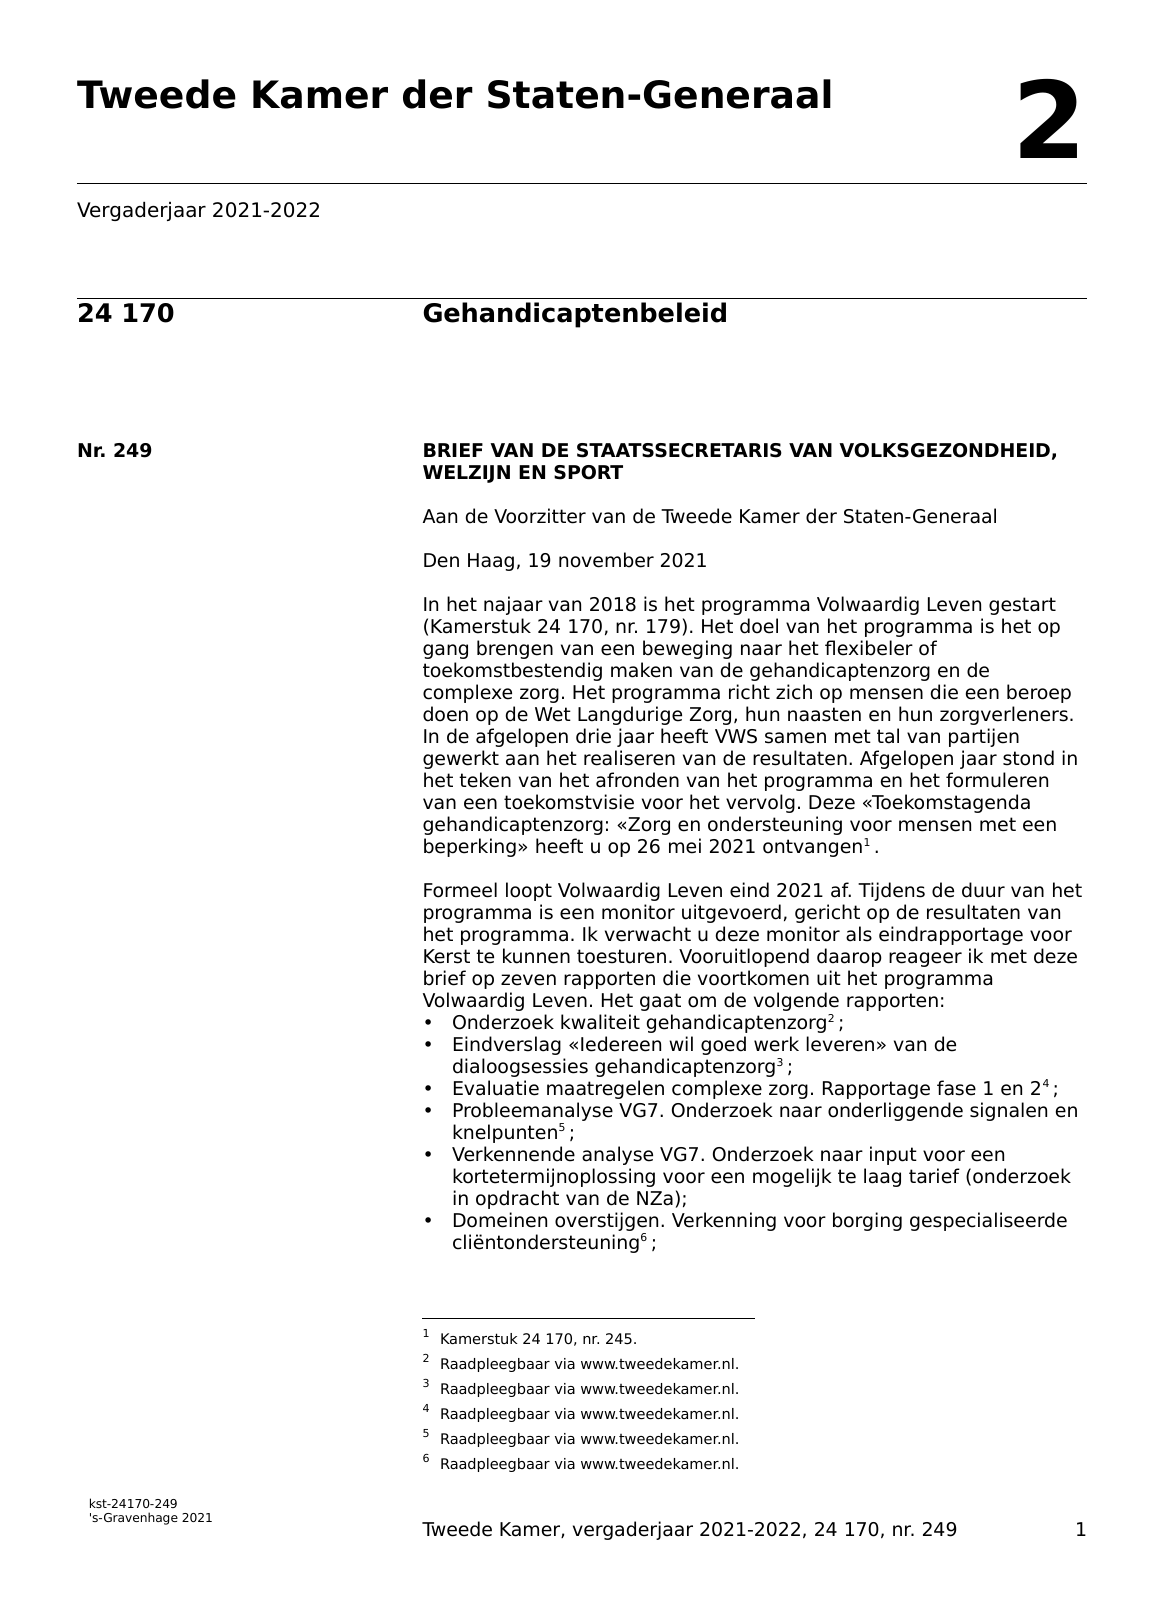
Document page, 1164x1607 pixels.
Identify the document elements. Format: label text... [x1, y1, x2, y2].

text Aan de Voorzitter van de Tweede Kamer der Staten-Generaal [422, 506, 1087, 528]
text Raadpleegbaar via www.tweedekamer.nl. [422, 1452, 1087, 1474]
text • Domeinen overstijgen. Verkenning voor borging gespecialiseerde cliëntondersteuning; [422, 1210, 1087, 1254]
text 's-Gravenhage 2021 [88, 1511, 323, 1525]
text Raadpleegbaar via www.tweedekamer.nl. [422, 1352, 1087, 1374]
table_header Tweede Kamer der Staten-Generaal [77, 59, 886, 183]
table_header 2 [886, 59, 1087, 183]
text Raadpleegbaar via www.tweedekamer.nl. [422, 1402, 1087, 1424]
text Kamerstuk 24 170, nr. 245. [422, 1327, 1087, 1349]
text • Evaluatie maatregelen complexe zorg. Rapportage fase 1 en 2; [422, 1078, 1087, 1100]
text Raadpleegbaar via www.tweedekamer.nl. [422, 1377, 1087, 1399]
text • Verkennende analyse VG7. Onderzoek naar input voor een kortetermijnoplossing voor een mogelijk te laag tarief (onderzoek in opdracht van de NZa); [422, 1144, 1087, 1210]
table_cell Vergaderjaar 2021-2022 [77, 184, 1087, 298]
text Raadpleegbaar via www.tweedekamer.nl. [422, 1427, 1087, 1449]
text • Probleemanalyse VG7. Onderzoek naar onderliggende signalen en knelpunten; [422, 1100, 1087, 1144]
subtitle 24 170 Gehandicaptenbeleid [77, 299, 1087, 329]
text Den Haag, 19 november 2021 [422, 550, 1087, 572]
text kst-24170-249 [88, 1497, 323, 1511]
text Formeel loopt Volwaardig Leven eind 2021 af. Tijdens de duur van het programma is een monitor uitgevoerd, gericht op de resultaten van het programma. Ik verwacht u deze monitor als eindrapportage voor Kerst te kunnen toesturen. Vooruitlopend daarop reageer ik met deze brief op zeven rapporten die voortkomen uit het programma Volwaardig Leven. Het gaat om de volgende rapporten: [422, 880, 1087, 1012]
subtitle Nr. 249 BRIEF VAN DE STAATSSECRETARIS VAN VOLKSGEZONDHEID, WELZIJN EN SPORT [77, 440, 1087, 484]
text • Onderzoek kwaliteit gehandicaptenzorg; [422, 1012, 1087, 1034]
text In het najaar van 2018 is het programma Volwaardig Leven gestart (Kamerstuk 24 170, nr. 179). Het doel van het programma is het op gang brengen van een beweging naar het flexibeler of toekomstbestendig maken van de gehandicaptenzorg en de complexe zorg. Het programma richt zich op mensen die een beroep doen op de Wet Langdurige Zorg, hun naasten en hun zorgverleners. In de afgelopen drie jaar heeft VWS samen met tal van partijen gewerkt aan het realiseren van de resultaten. Afgelopen jaar stond in het teken van het afronden van het programma en het formuleren van een toekomstvisie voor het vervolg. Deze «Toekomstagenda gehandicaptenzorg: «Zorg en ondersteuning voor mensen met een beperking» heeft u op 26 mei 2021 ontvangen. [422, 594, 1087, 858]
text • Eindverslag «Iedereen wil goed werk leveren» van de dialoogsessies gehandicaptenzorg; [422, 1034, 1087, 1078]
